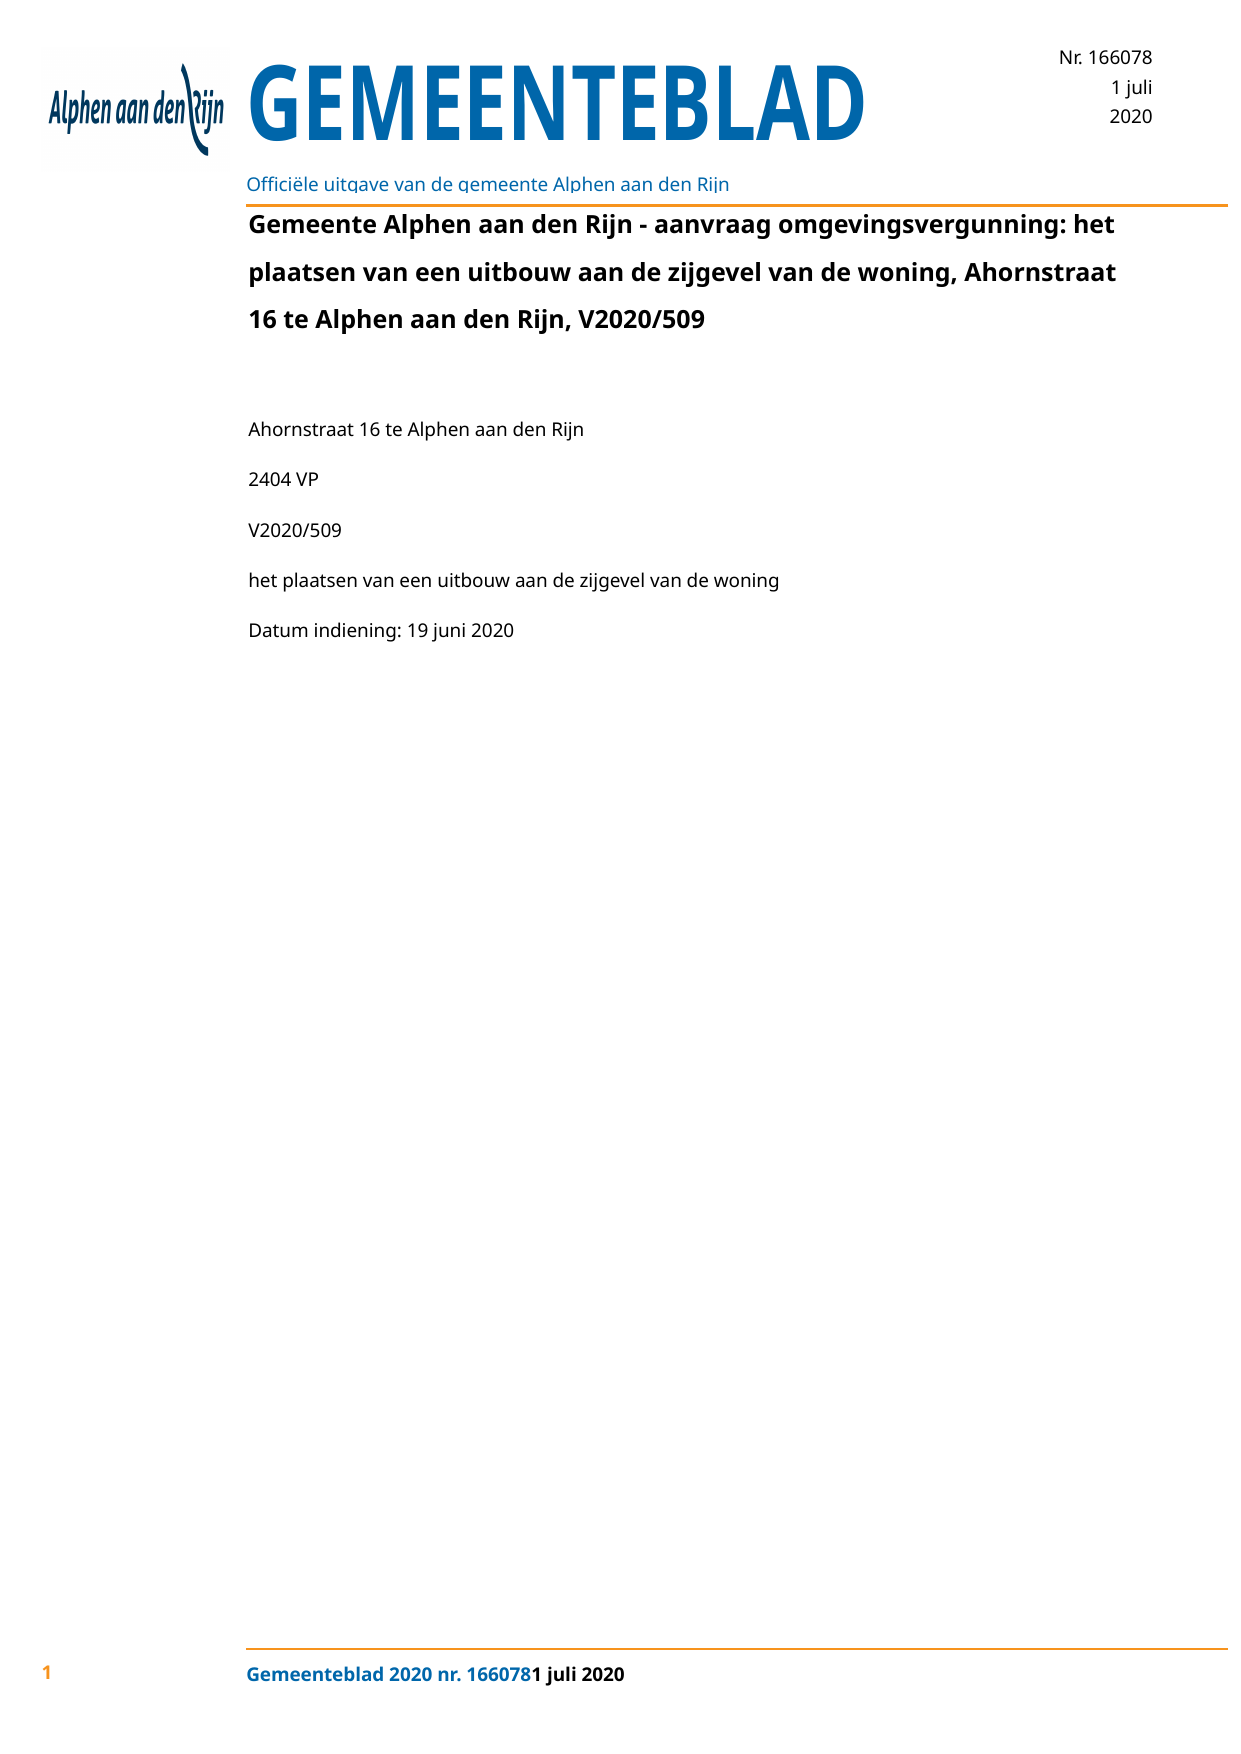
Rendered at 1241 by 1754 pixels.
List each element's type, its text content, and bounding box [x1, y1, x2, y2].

picture [41, 47, 231, 172]
text Gemeente Alphen aan den Rijn - aanvraag omgevingsvergunning: het plaatsen van een uitbouw aan de zijgevel van de woning, Ahornstraat 16 te Alphen aan den Rijn, V2020/509 [248, 207, 1152, 336]
text V2020/509 [248, 517, 1152, 542]
text Ahornstraat 16 te Alphen aan den Rijn [248, 416, 1152, 442]
text Datum indiening: 19 juni 2020 [248, 618, 1152, 643]
text het plaatsen van een uitbouw aan de zijgevel van de woning [248, 567, 1152, 593]
text 2404 VP [248, 466, 1152, 492]
